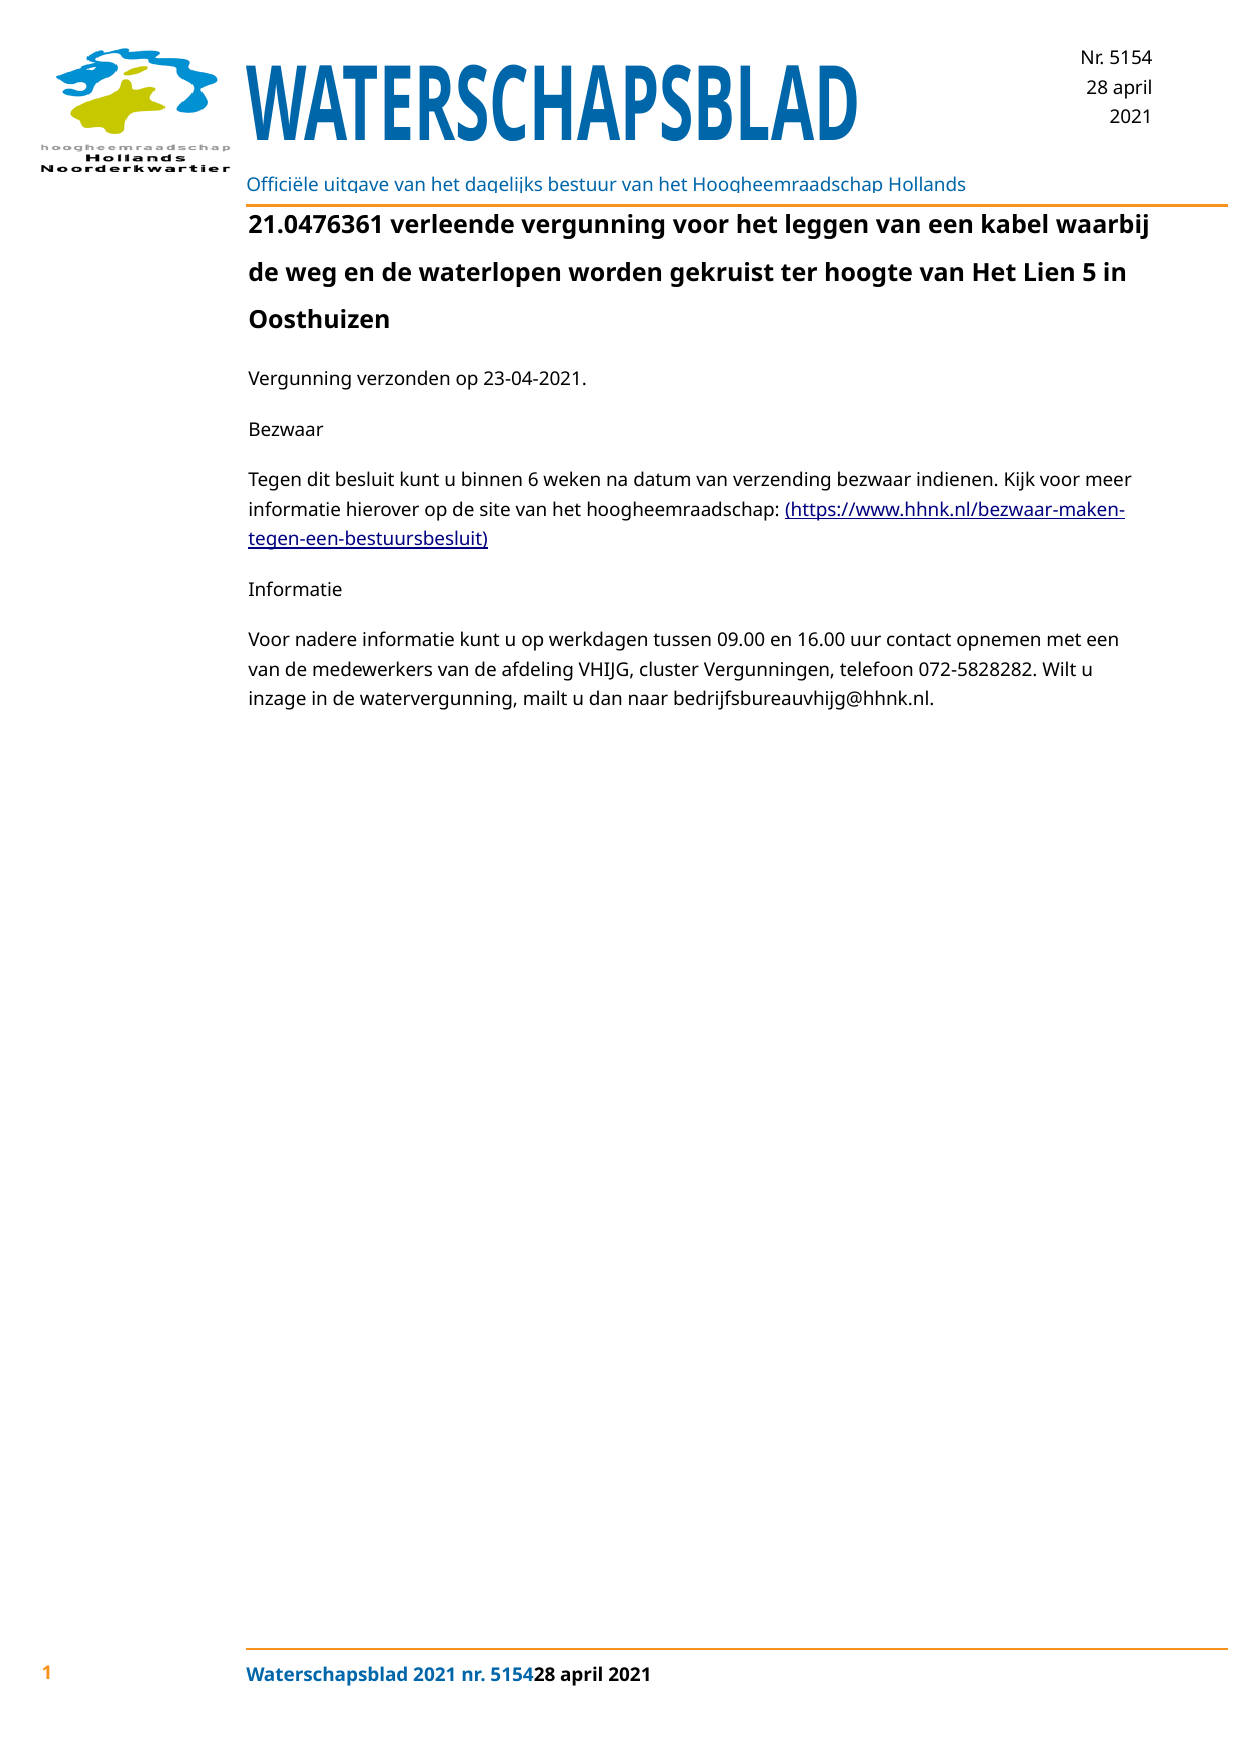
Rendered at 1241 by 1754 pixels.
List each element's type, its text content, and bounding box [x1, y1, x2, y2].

text Tegen dit besluit kunt u binnen 6 weken na datum van verzending bezwaar indienen. Kijk voor meer informatie hierover op de site van het hoogheemraadschap: (https://www.hhnk.nl/bezwaar-maken-tegen-een-bestuursbesluit) [248, 466, 1152, 551]
text Bezwaar [248, 416, 1152, 442]
picture [41, 47, 231, 172]
text Vergunning verzonden op 23-04-2021. [248, 366, 1152, 391]
text Informatie [248, 576, 1152, 602]
text 21.0476361 verleende vergunning voor het leggen van een kabel waarbij de weg en de waterlopen worden gekruist ter hoogte van Het Lien 5 in Oosthuizen [248, 207, 1152, 336]
text Voor nadere informatie kunt u op werkdagen tussen 09.00 en 16.00 uur contact opnemen met een van de medewerkers van de afdeling VHIJG, cluster Vergunningen, telefoon 072-5828282. Wilt u inzage in de watervergunning, mailt u dan naar bedrijfsbureauvhijg@hhnk.nl. [248, 626, 1152, 711]
